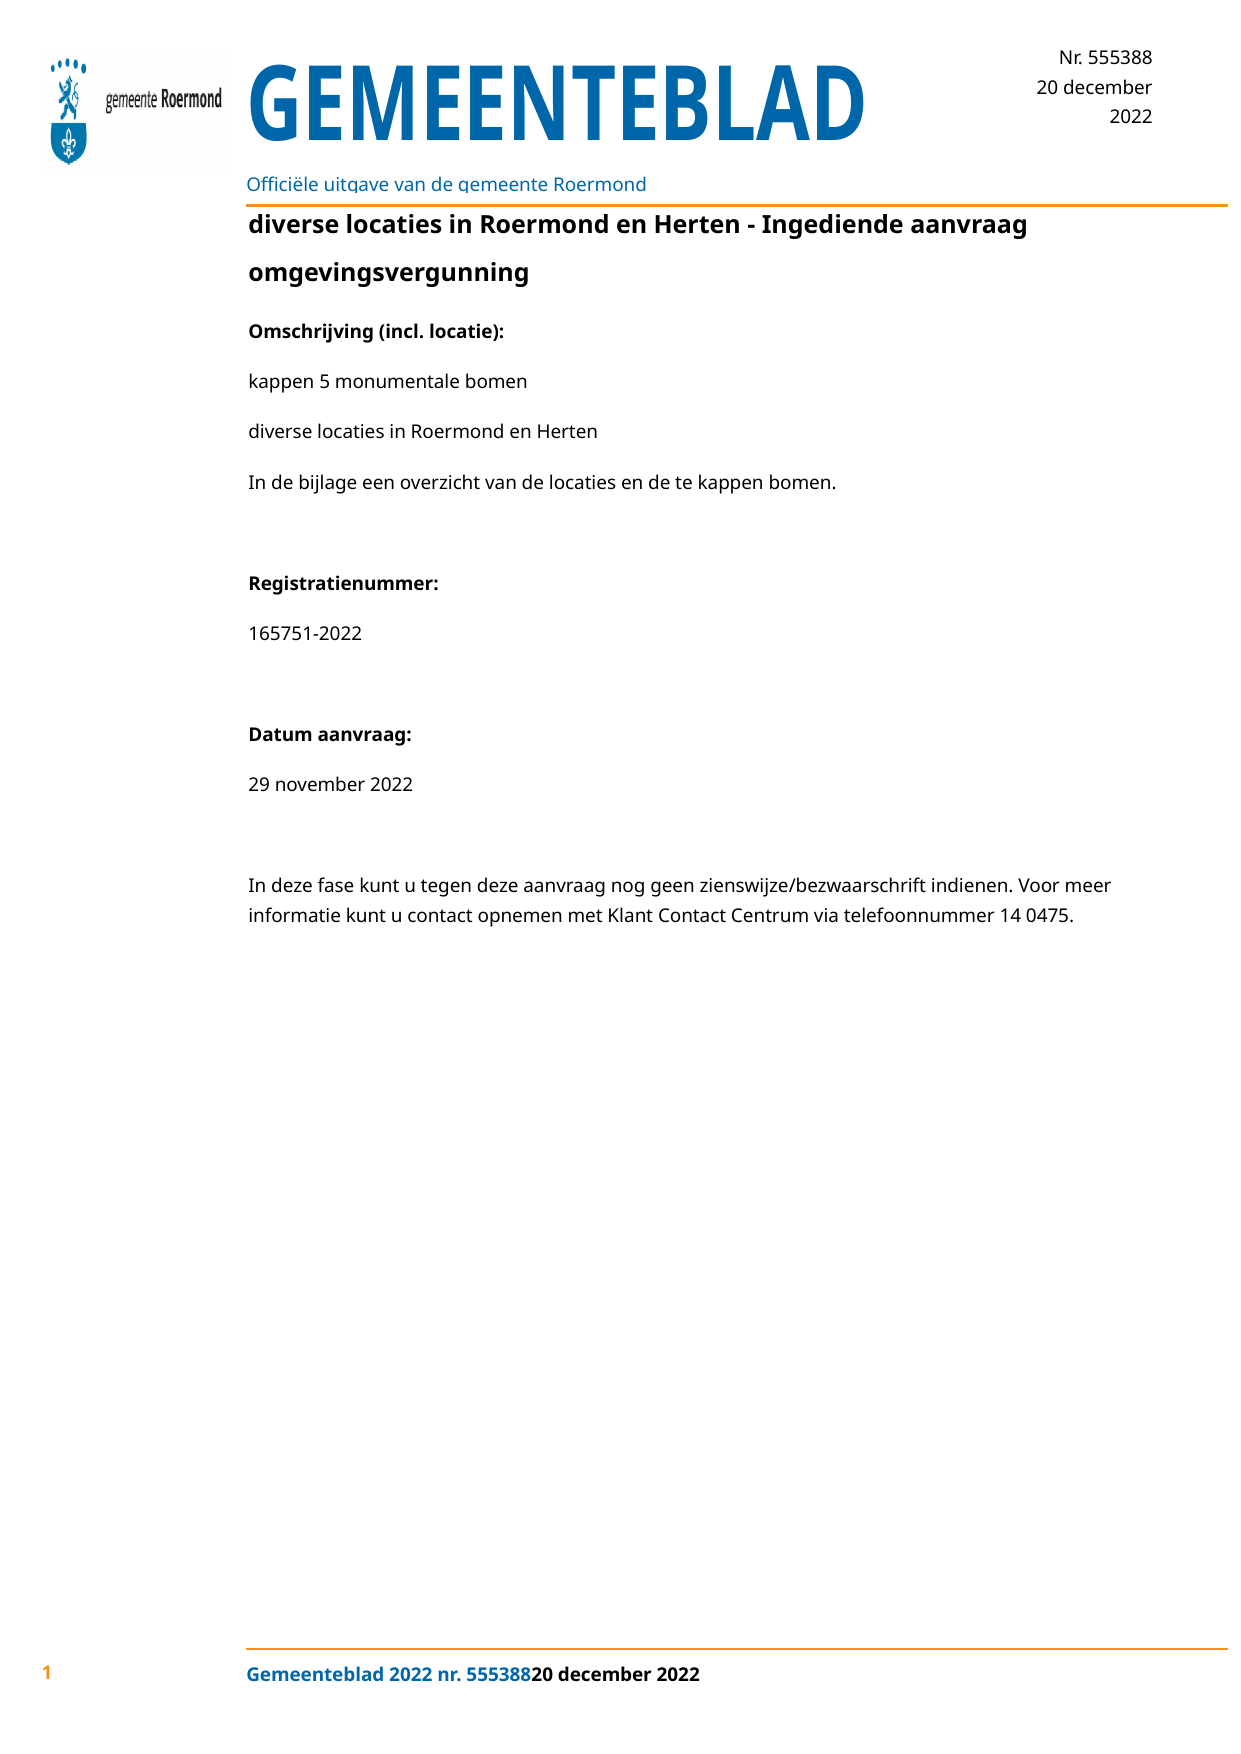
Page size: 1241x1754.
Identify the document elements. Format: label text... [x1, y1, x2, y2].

text diverse locaties in Roermond en Herten - Ingediende aanvraag omgevingsvergunning [248, 207, 1152, 288]
text 165751-2022 [248, 620, 1152, 646]
text Omschrijving (incl. locatie): [248, 318, 1152, 344]
text Registratienummer: [248, 570, 1152, 596]
text 29 november 2022 [248, 772, 1152, 797]
text diverse locaties in Roermond en Herten [248, 419, 1152, 444]
text Datum aanvraag: [248, 721, 1152, 747]
text In de bijlage een overzicht van de locaties en de te kappen bomen. [248, 469, 1152, 495]
text In deze fase kunt u tegen deze aanvraag nog geen zienswijze/bezwaarschrift indienen. Voor meer informatie kunt u contact opnemen met Klant Contact Centrum via telefoonnummer 14 0475. [248, 872, 1152, 928]
text kappen 5 monumentale bomen [248, 368, 1152, 394]
picture [41, 47, 231, 172]
